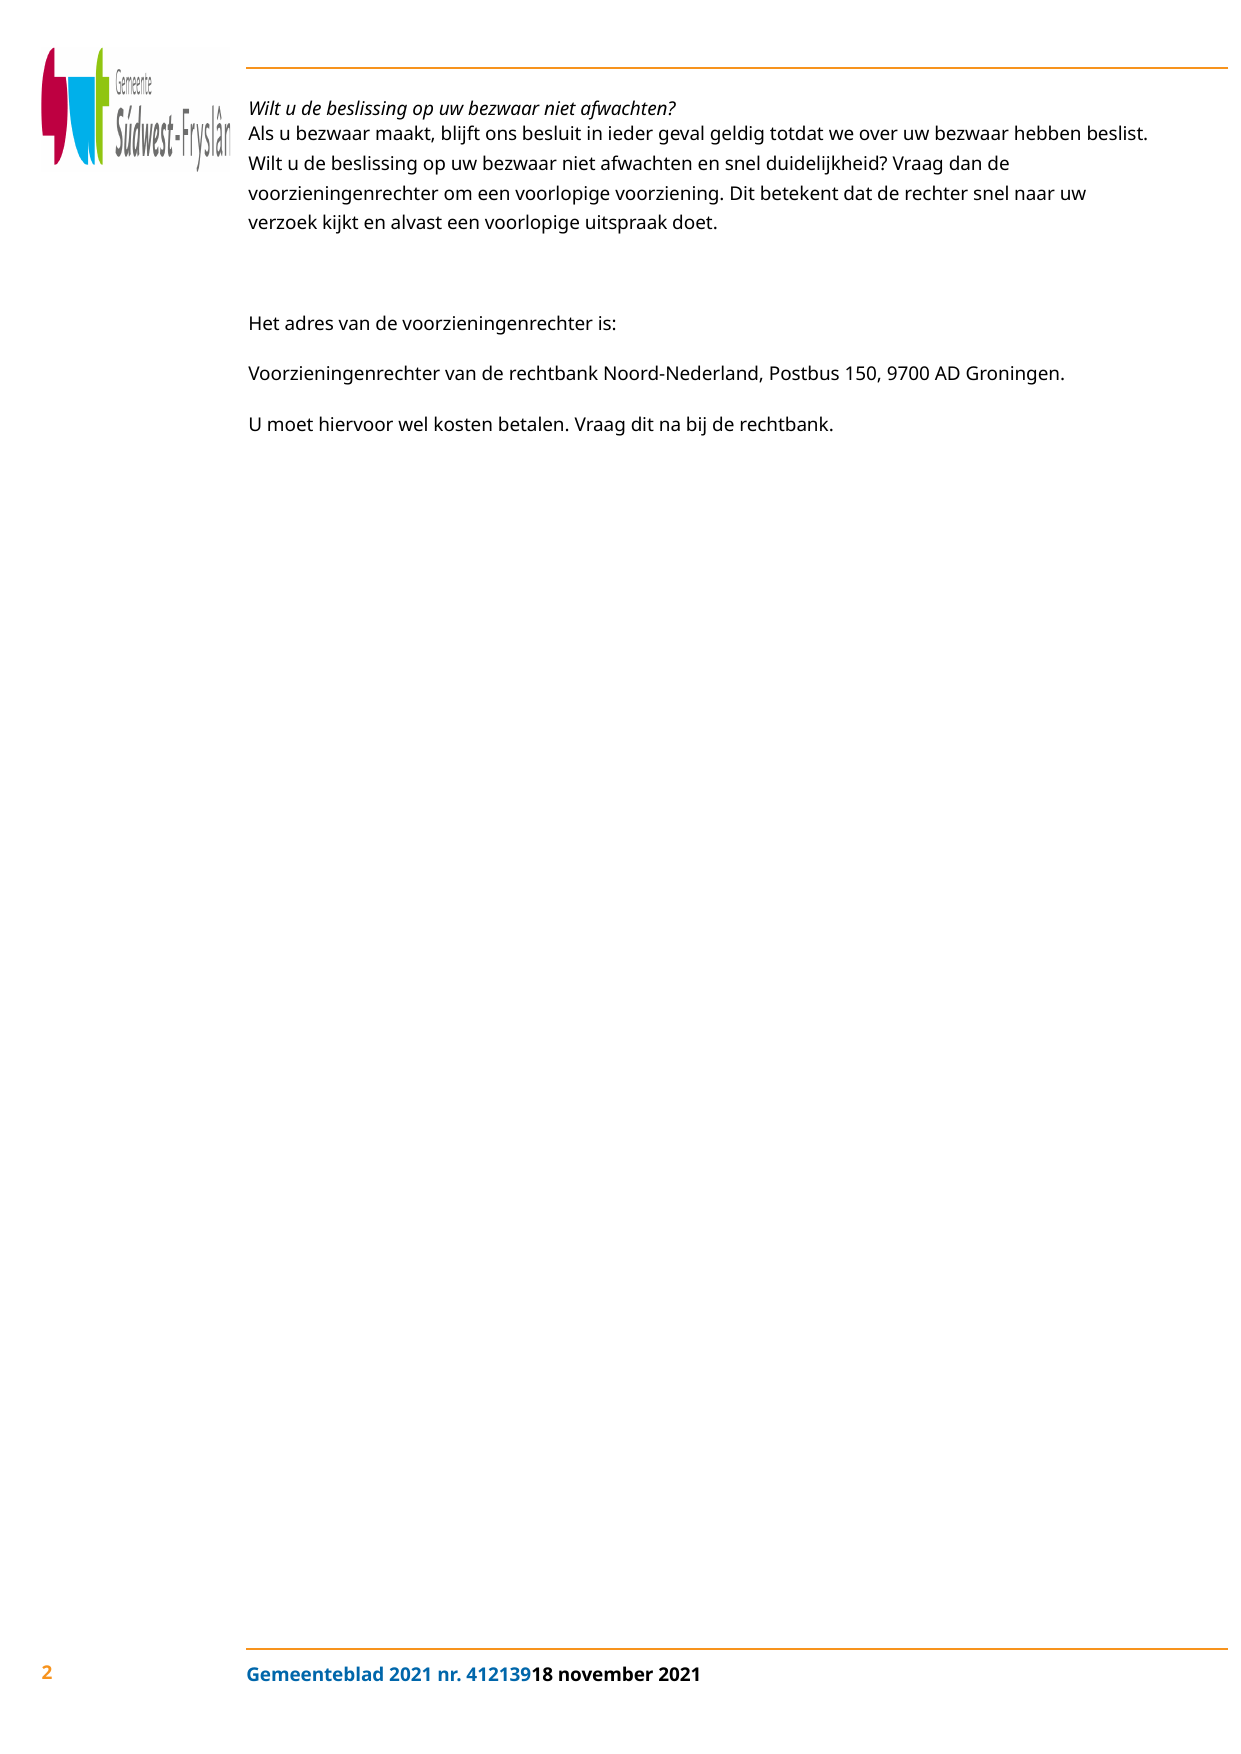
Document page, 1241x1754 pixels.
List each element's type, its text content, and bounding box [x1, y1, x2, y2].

picture [41, 47, 231, 172]
text Voorzieningenrechter van de rechtbank Noord-Nederland, Postbus 150, 9700 AD Groningen. [248, 361, 1152, 386]
text Wilt u de beslissing op uw bezwaar niet afwachten? [248, 95, 1152, 121]
text U moet hiervoor wel kosten betalen. Vraag dit na bij de rechtbank. [248, 411, 1152, 437]
text Het adres van de voorzieningenrechter is: [248, 310, 1152, 336]
text Als u bezwaar maakt, blijft ons besluit in ieder geval geldig totdat we over uw bezwaar hebben beslist. Wilt u de beslissing op uw bezwaar niet afwachten en snel duidelijkheid? Vraag dan de voorzieningenrechter om een voorlopige voorziening. Dit betekent dat de rechter snel naar uw verzoek kijkt en alvast een voorlopige uitspraak doet. [248, 121, 1152, 235]
